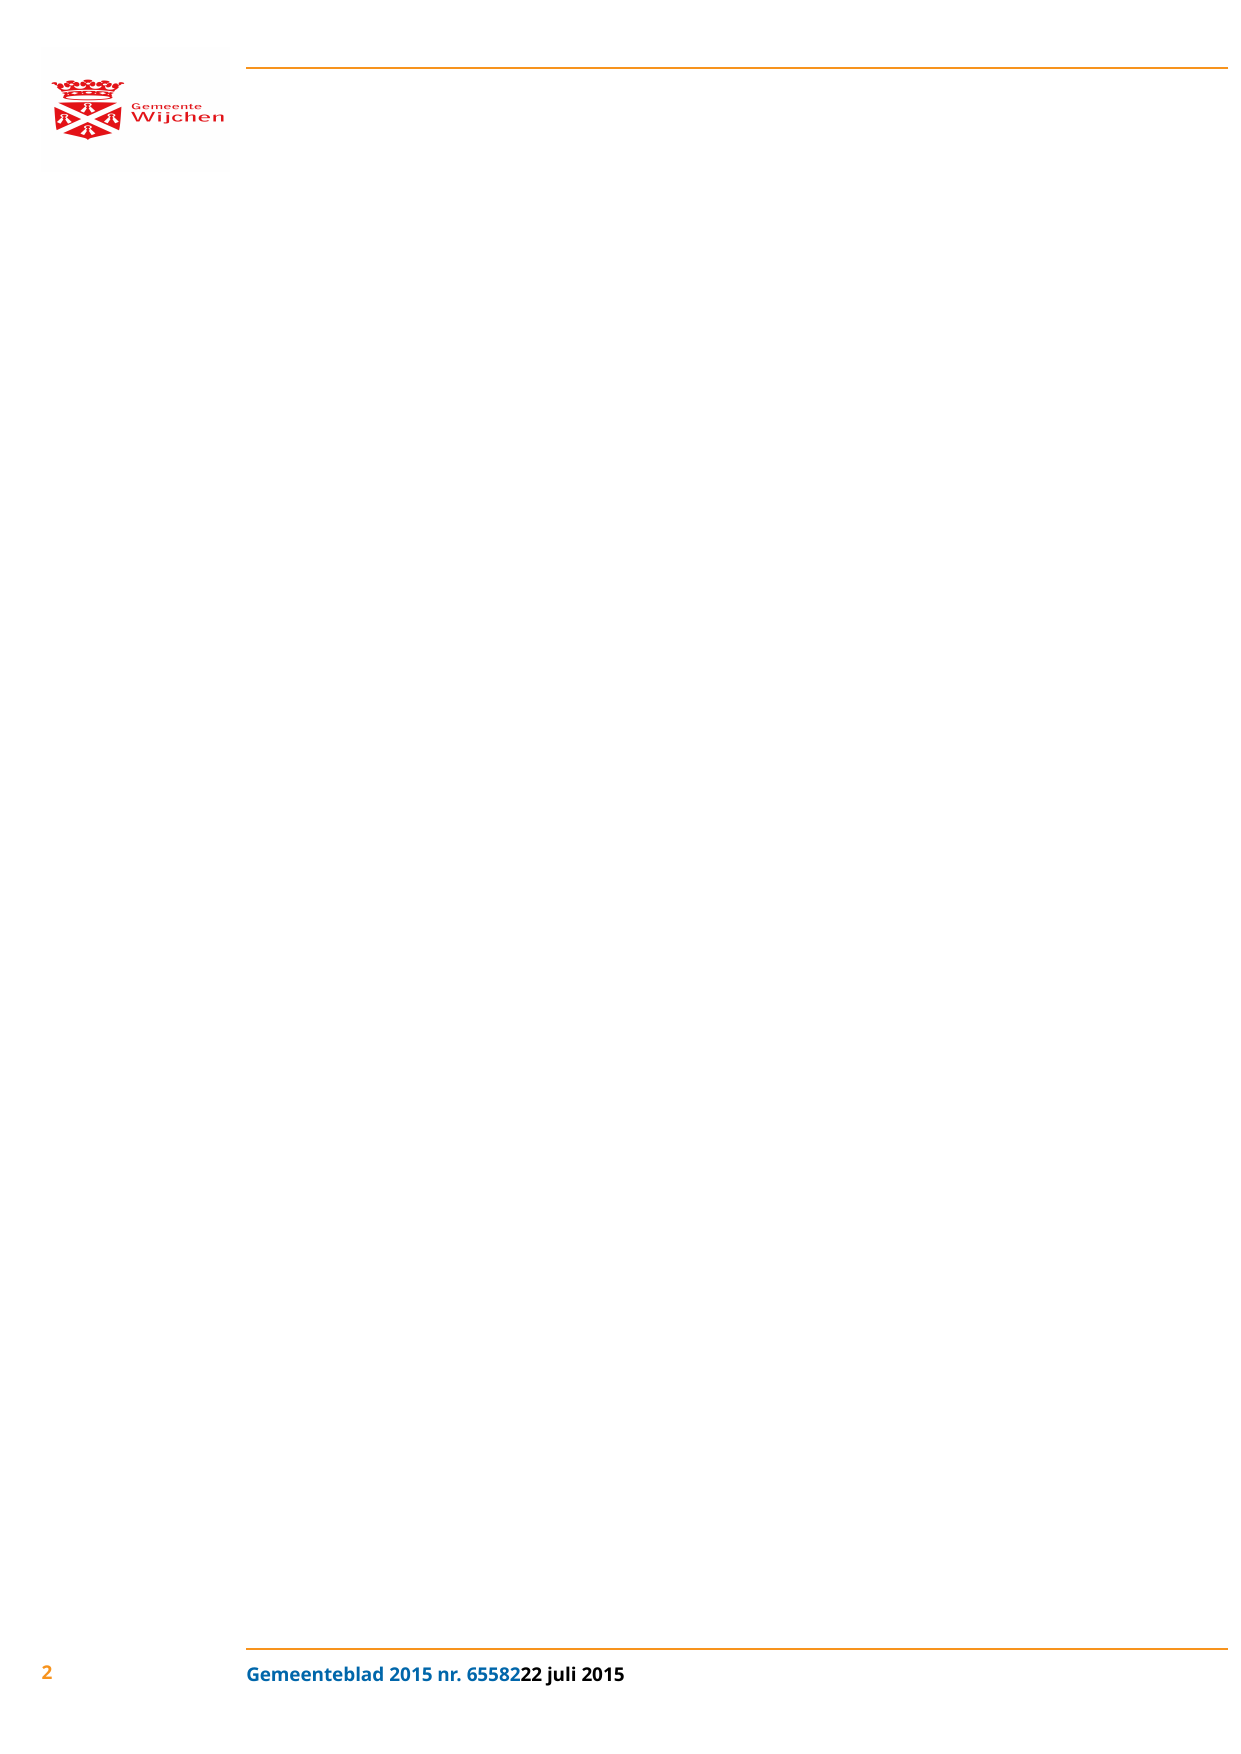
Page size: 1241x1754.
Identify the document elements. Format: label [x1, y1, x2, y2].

picture [41, 47, 231, 172]
